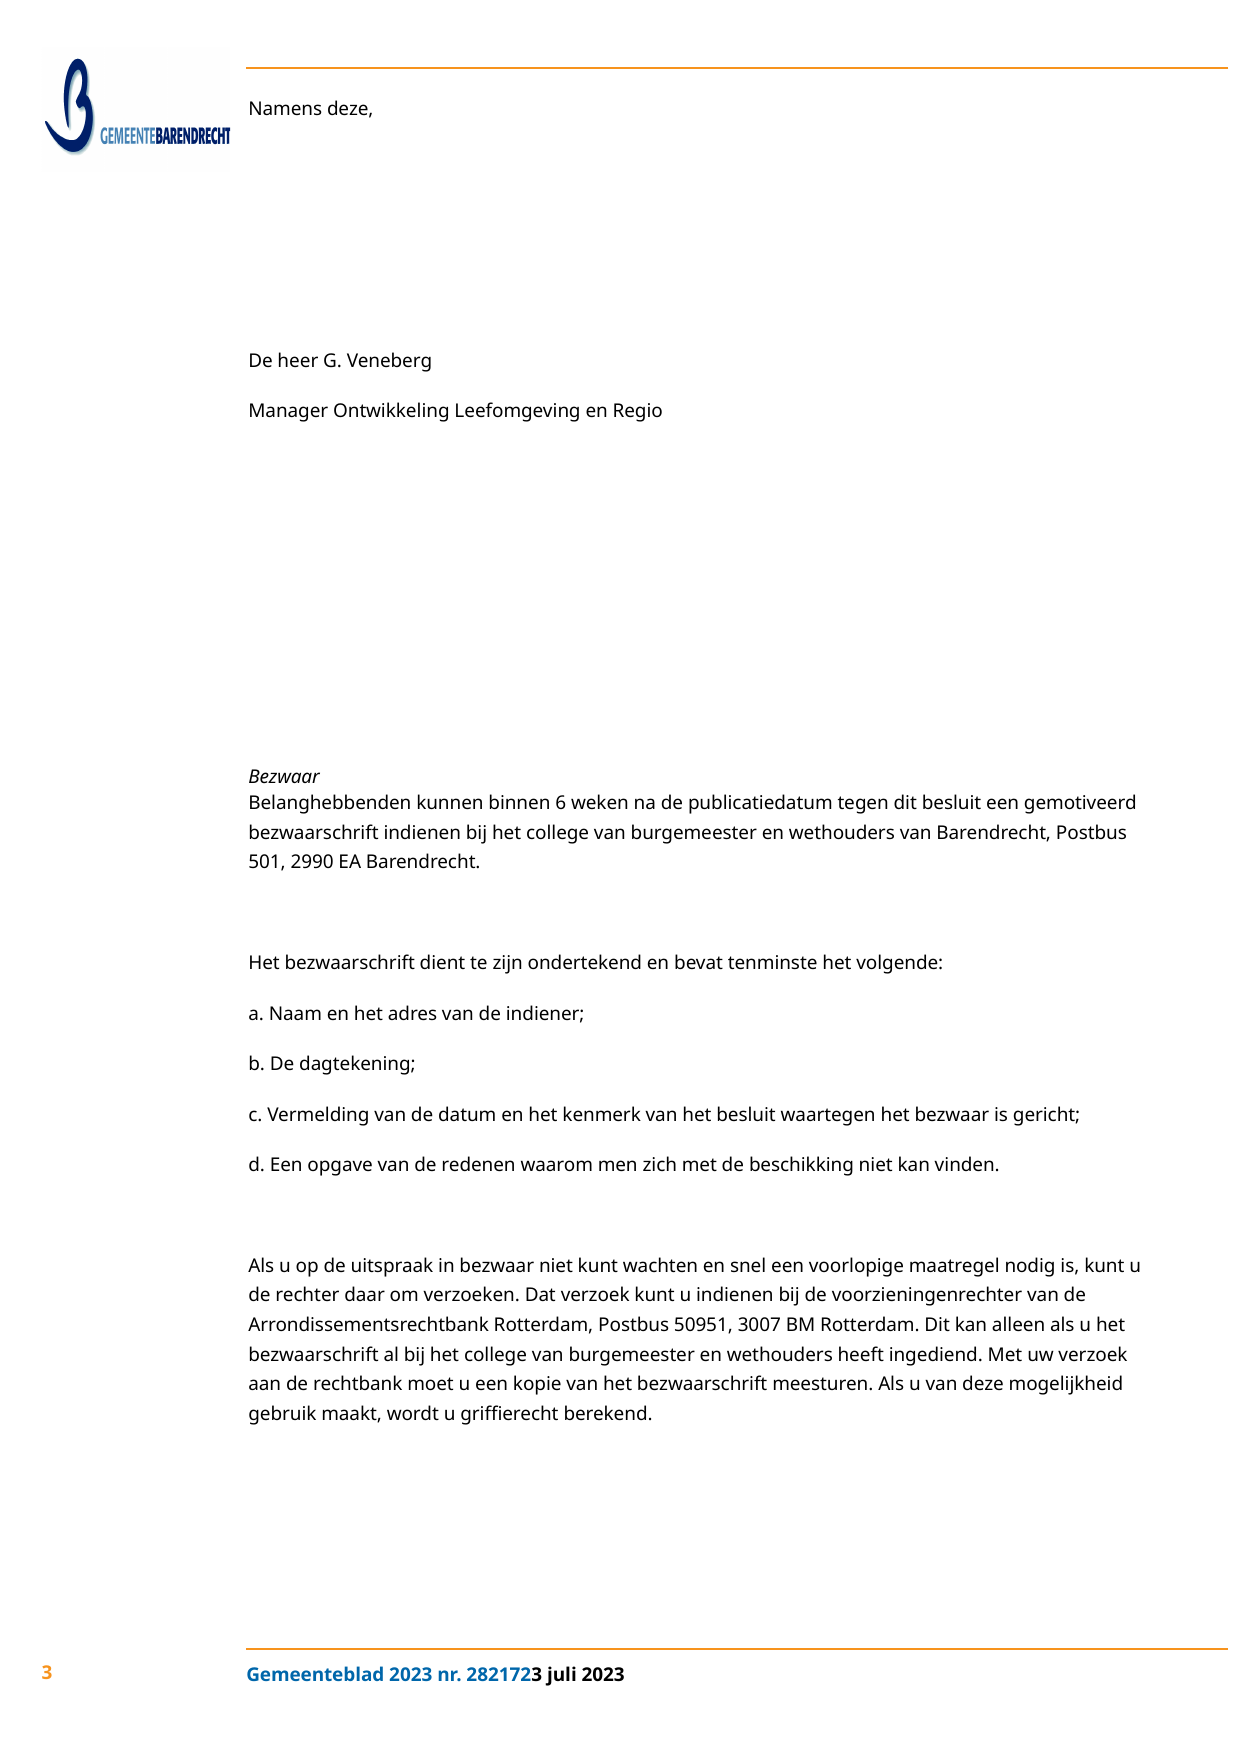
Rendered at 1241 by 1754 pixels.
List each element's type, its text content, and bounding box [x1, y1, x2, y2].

text Als u op de uitspraak in bezwaar niet kunt wachten en snel een voorlopige maatregel nodig is, kunt u de rechter daar om verzoeken. Dat verzoek kunt u indienen bij de voorzieningenrechter van de Arrondissementsrechtbank Rotterdam, Postbus 50951, 3007 BM Rotterdam. Dit kan alleen als u het bezwaarschrift al bij het college van burgemeester en wethouders heeft ingediend. Met uw verzoek aan de rechtbank moet u een kopie van het bezwaarschrift meesturen. Als u van deze mogelijkheid gebruik maakt, wordt u griffierecht berekend. [248, 1252, 1152, 1426]
text b. De dagtekening; [248, 1050, 1152, 1076]
text d. Een opgave van de redenen waarom men zich met de beschikking niet kan vinden. [248, 1151, 1152, 1177]
text a. Naam en het adres van de indiener; [248, 1000, 1152, 1026]
text Het bezwaarschrift dient te zijn ondertekend en bevat tenminste het volgende: [248, 949, 1152, 975]
text Manager Ontwikkeling Leefomgeving en Regio [248, 397, 1152, 423]
picture [41, 47, 231, 172]
text Bezwaar [248, 764, 1152, 789]
text Namens deze, [248, 95, 1152, 121]
text Belanghebbenden kunnen binnen 6 weken na de publicatiedatum tegen dit besluit een gemotiveerd bezwaarschrift indienen bij het college van burgemeester en wethouders van Barendrecht, Postbus 501, 2990 EA Barendrecht. [248, 789, 1152, 874]
text De heer G. Veneberg [248, 347, 1152, 373]
text c. Vermelding van de datum en het kenmerk van het besluit waartegen het bezwaar is gericht; [248, 1101, 1152, 1126]
